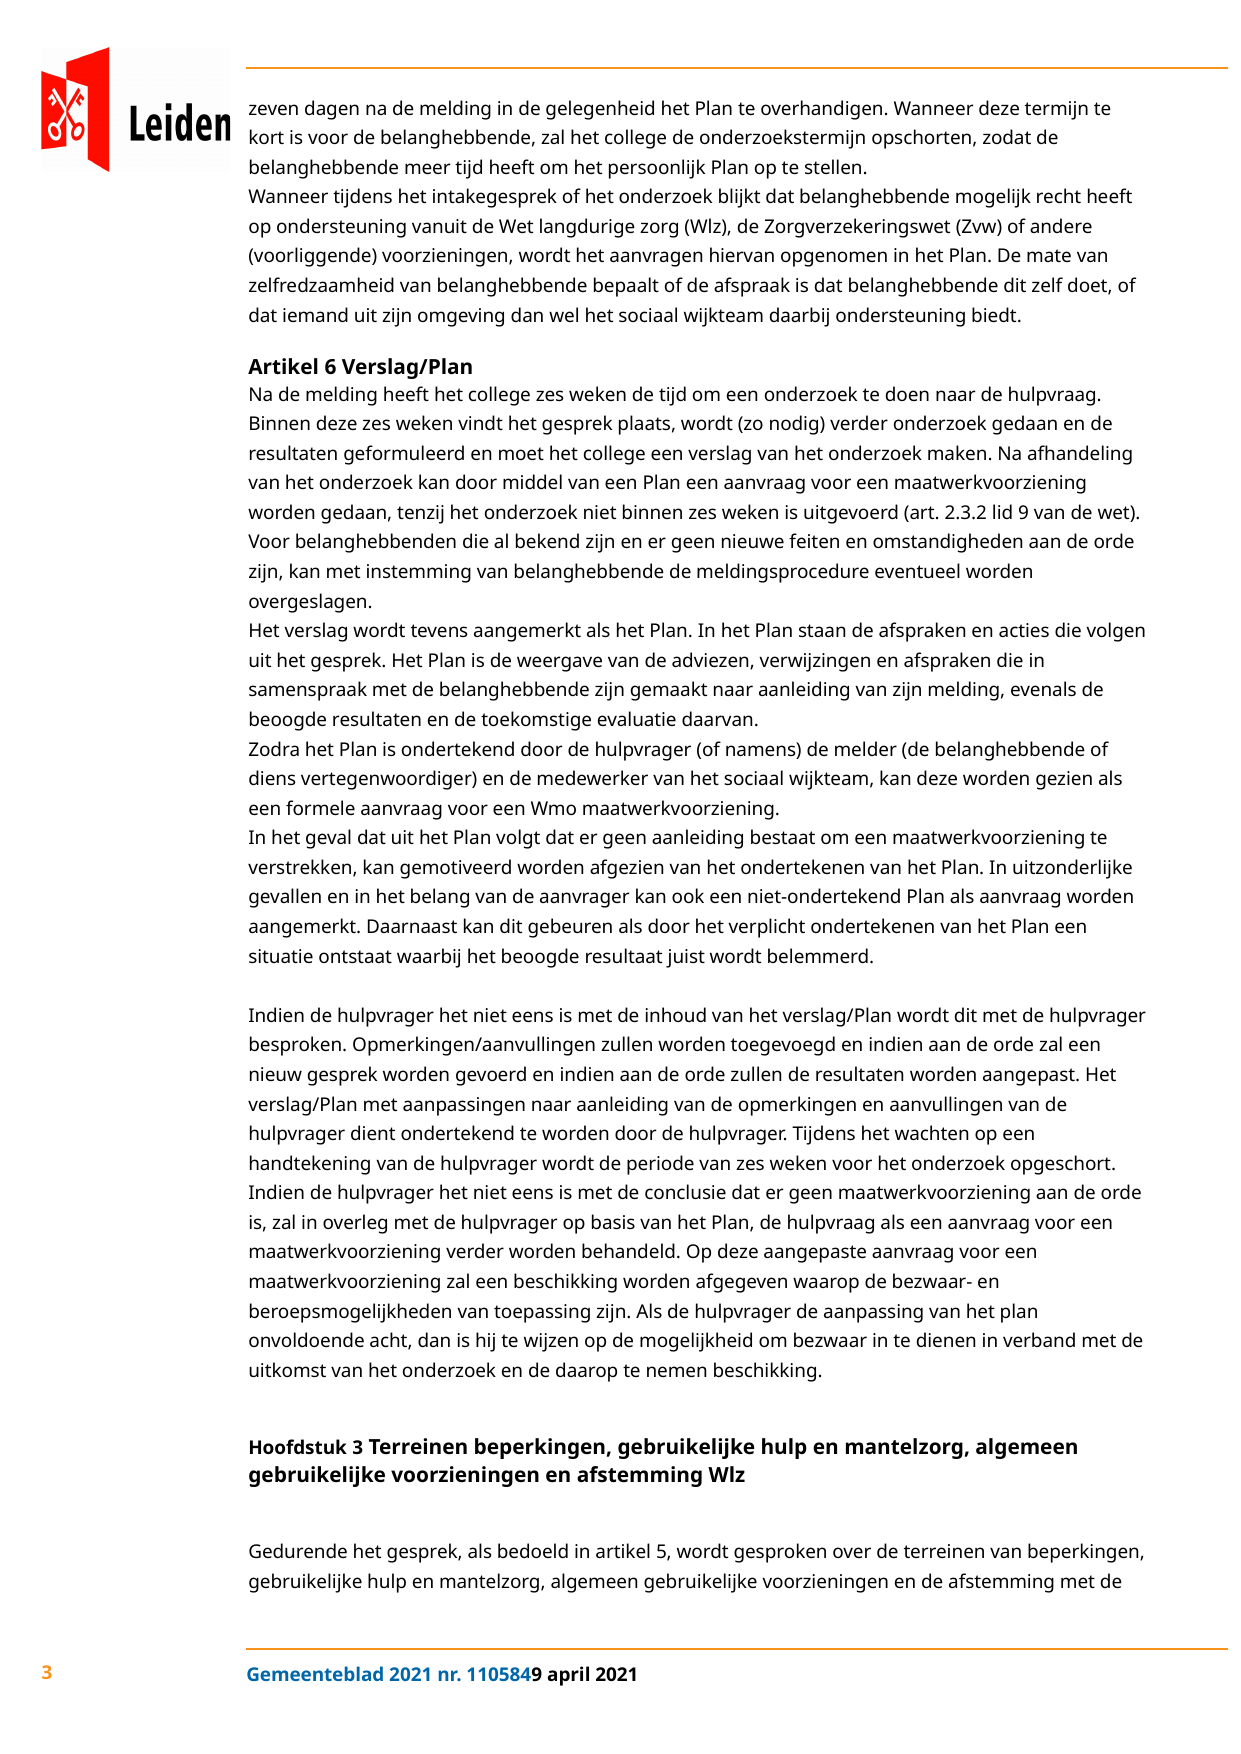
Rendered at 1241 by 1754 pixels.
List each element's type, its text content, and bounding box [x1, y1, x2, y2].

text Indien de hulpvrager het niet eens is met de conclusie dat er geen maatwerkvoorziening aan de orde is, zal in overleg met de hulpvrager op basis van het Plan, de hulpvraag als een aanvraag voor een maatwerkvoorziening verder worden behandeld. Op deze aangepaste aanvraag voor een maatwerkvoorziening zal een beschikking worden afgegeven waarop de bezwaar- en beroepsmogelijkheden van toepassing zijn. Als de hulpvrager de aanpassing van het plan onvoldoende acht, dan is hij te wijzen op de mogelijkheid om bezwaar in te dienen in verband met de uitkomst van het onderzoek en de daarop te nemen beschikking. [248, 1179, 1152, 1383]
text Indien de hulpvrager het niet eens is met de inhoud van het verslag/Plan wordt dit met de hulpvrager besproken. Opmerkingen/aanvullingen zullen worden toegevoegd en indien aan de orde zal een nieuw gesprek worden gevoerd en indien aan de orde zullen de resultaten worden aangepast. Het verslag/Plan met aanpassingen naar aanleiding van de opmerkingen en aanvullingen van de hulpvrager dient ondertekend te worden door de hulpvrager. Tijdens het wachten op een handtekening van de hulpvrager wordt de periode van zes weken voor het onderzoek opgeschort. [248, 1002, 1152, 1176]
text Artikel 6 Verslag/Plan [248, 352, 1152, 381]
picture [41, 47, 231, 172]
text zeven dagen na de melding in de gelegenheid het Plan te overhandigen. Wanneer deze termijn te kort is voor de belanghebbende, zal het college de onderzoekstermijn opschorten, zodat de belanghebbende meer tijd heeft om het persoonlijk Plan op te stellen. [248, 95, 1152, 180]
text In het geval dat uit het Plan volgt dat er geen aanleiding bestaat om een maatwerkvoorziening te verstrekken, kan gemotiveerd worden afgezien van het ondertekenen van het Plan. In uitzonderlijke gevallen en in het belang van de aanvrager kan ook een niet-ondertekend Plan als aanvraag worden aangemerkt. Daarnaast kan dit gebeuren als door het verplicht ondertekenen van het Plan een situatie ontstaat waarbij het beoogde resultaat juist wordt belemmerd. [248, 824, 1152, 968]
text Zodra het Plan is ondertekend door de hulpvrager (of namens) de melder (de belanghebbende of diens vertegenwoordiger) en de medewerker van het sociaal wijkteam, kan deze worden gezien als een formele aanvraag voor een Wmo maatwerkvoorziening. [248, 736, 1152, 821]
text Het verslag wordt tevens aangemerkt als het Plan. In het Plan staan de afspraken en acties die volgen uit het gesprek. Het Plan is de weergave van de adviezen, verwijzingen en afspraken die in samenspraak met de belanghebbende zijn gemaakt naar aanleiding van zijn melding, evenals de beoogde resultaten en de toekomstige evaluatie daarvan. [248, 617, 1152, 732]
text Wanneer tijdens het intakegesprek of het onderzoek blijkt dat belanghebbende mogelijk recht heeft op ondersteuning vanuit de Wet langdurige zorg (Wlz), de Zorgverzekeringswet (Zvw) of andere (voorliggende) voorzieningen, wordt het aanvragen hiervan opgenomen in het Plan. De mate van zelfredzaamheid van belanghebbende bepaalt of de afspraak is dat belanghebbende dit zelf doet, of dat iemand uit zijn omgeving dan wel het sociaal wijkteam daarbij ondersteuning biedt. [248, 183, 1152, 328]
text Gedurende het gesprek, als bedoeld in artikel 5, wordt gesproken over de terreinen van beperkingen, gebruikelijke hulp en mantelzorg, algemeen gebruikelijke voorzieningen en de afstemming met de [248, 1538, 1152, 1594]
text Hoofdstuk 3 Terreinen beperkingen, gebruikelijke hulp en mantelzorg, algemeen gebruikelijke voorzieningen en afstemming Wlz [248, 1432, 1152, 1489]
text Na de melding heeft het college zes weken de tijd om een onderzoek te doen naar de hulpvraag. Binnen deze zes weken vindt het gesprek plaats, wordt (zo nodig) verder onderzoek gedaan en de resultaten geformuleerd en moet het college een verslag van het onderzoek maken. Na afhandeling van het onderzoek kan door middel van een Plan een aanvraag voor een maatwerkvoorziening worden gedaan, tenzij het onderzoek niet binnen zes weken is uitgevoerd (art. 2.3.2 lid 9 van de wet). Voor belanghebbenden die al bekend zijn en er geen nieuwe feiten en omstandigheden aan de orde zijn, kan met instemming van belanghebbende de meldingsprocedure eventueel worden overgeslagen. [248, 381, 1152, 613]
